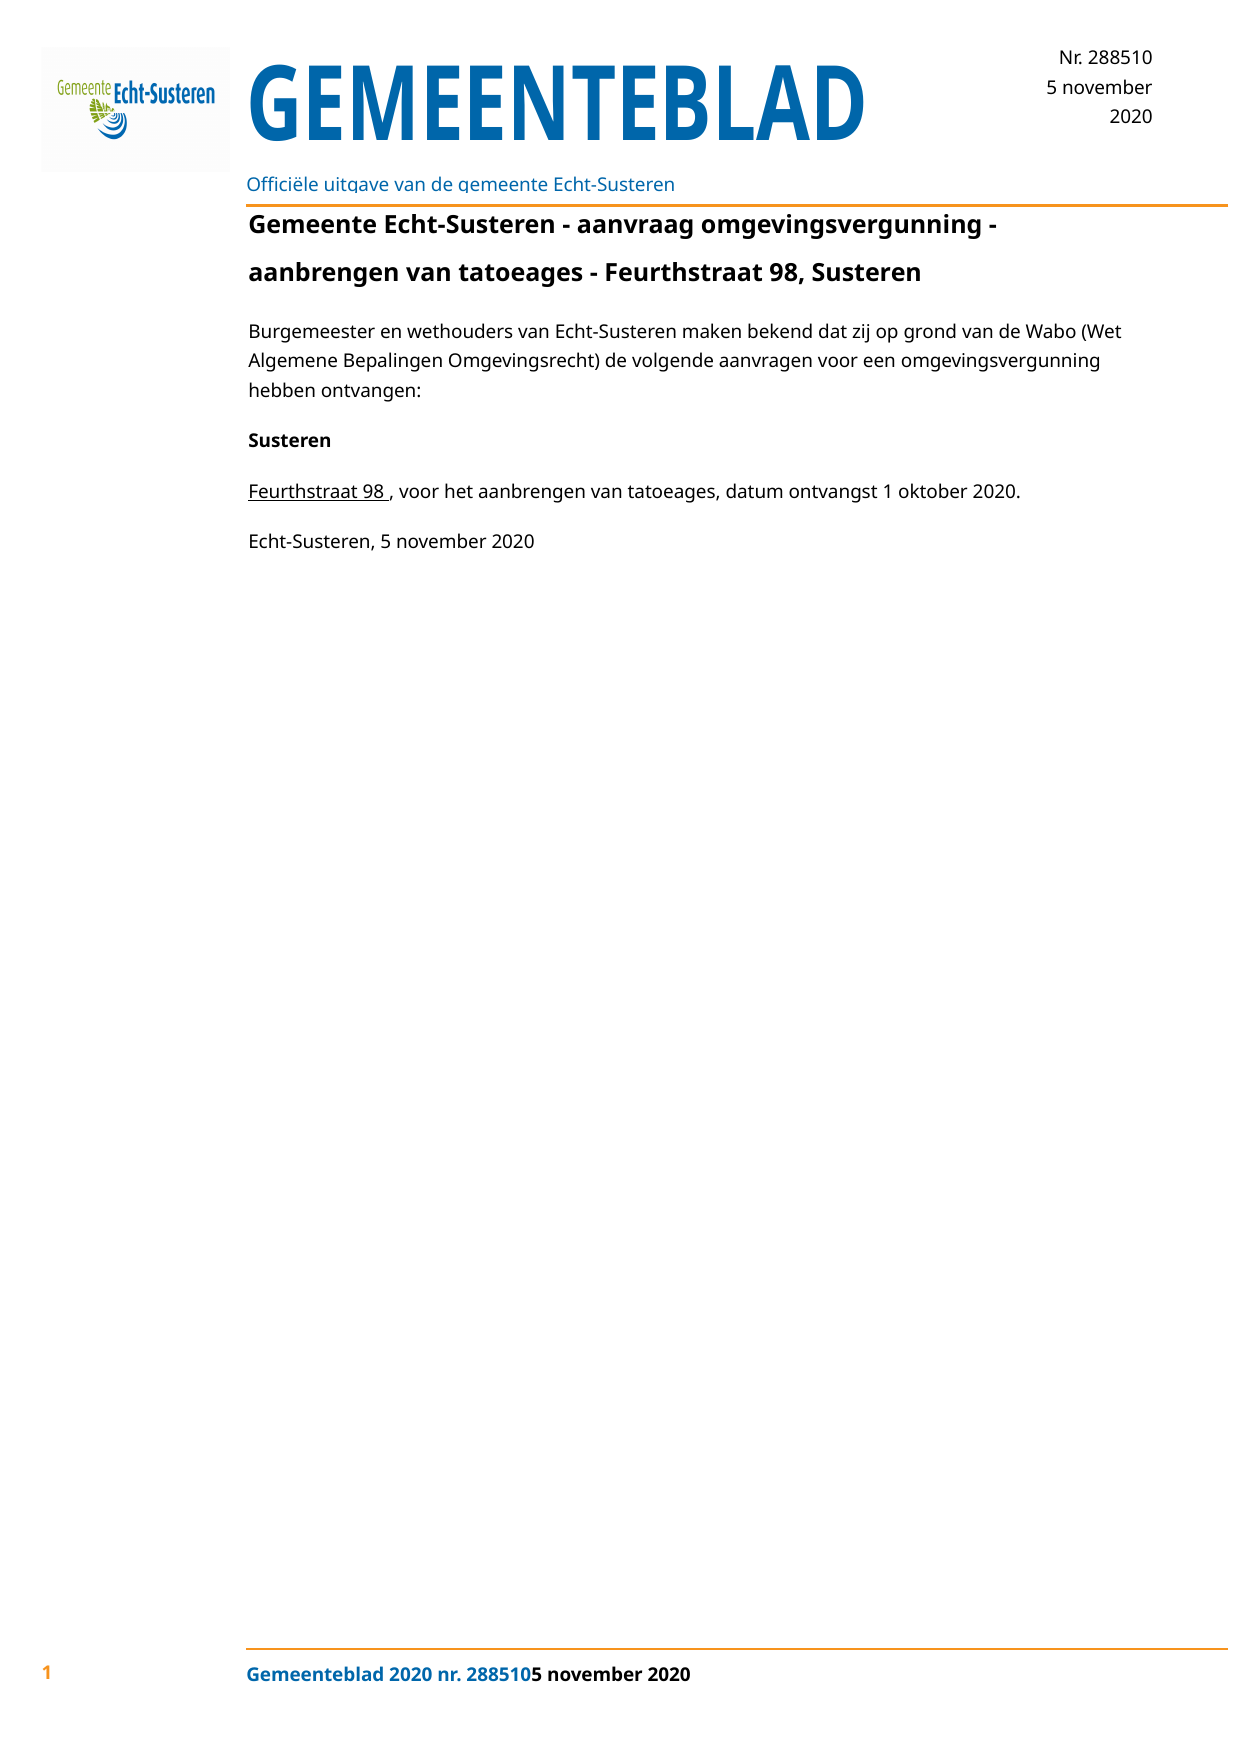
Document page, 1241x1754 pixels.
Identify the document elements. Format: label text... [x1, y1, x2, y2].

text Feurthstraat 98 , voor het aanbrengen van tatoeages, datum ontvangst 1 oktober 2020. [248, 478, 1152, 504]
text Susteren [248, 427, 1152, 453]
text Burgemeester en wethouders van Echt-Susteren maken bekend dat zij op grond van de Wabo (Wet Algemene Bepalingen Omgevingsrecht) de volgende aanvragen voor een omgevingsvergunning hebben ontvangen: [248, 318, 1152, 403]
picture [41, 47, 231, 172]
text Echt-Susteren, 5 november 2020 [248, 528, 1152, 554]
text Gemeente Echt-Susteren - aanvraag omgevingsvergunning - aanbrengen van tatoeages - Feurthstraat 98, Susteren [248, 207, 1152, 288]
